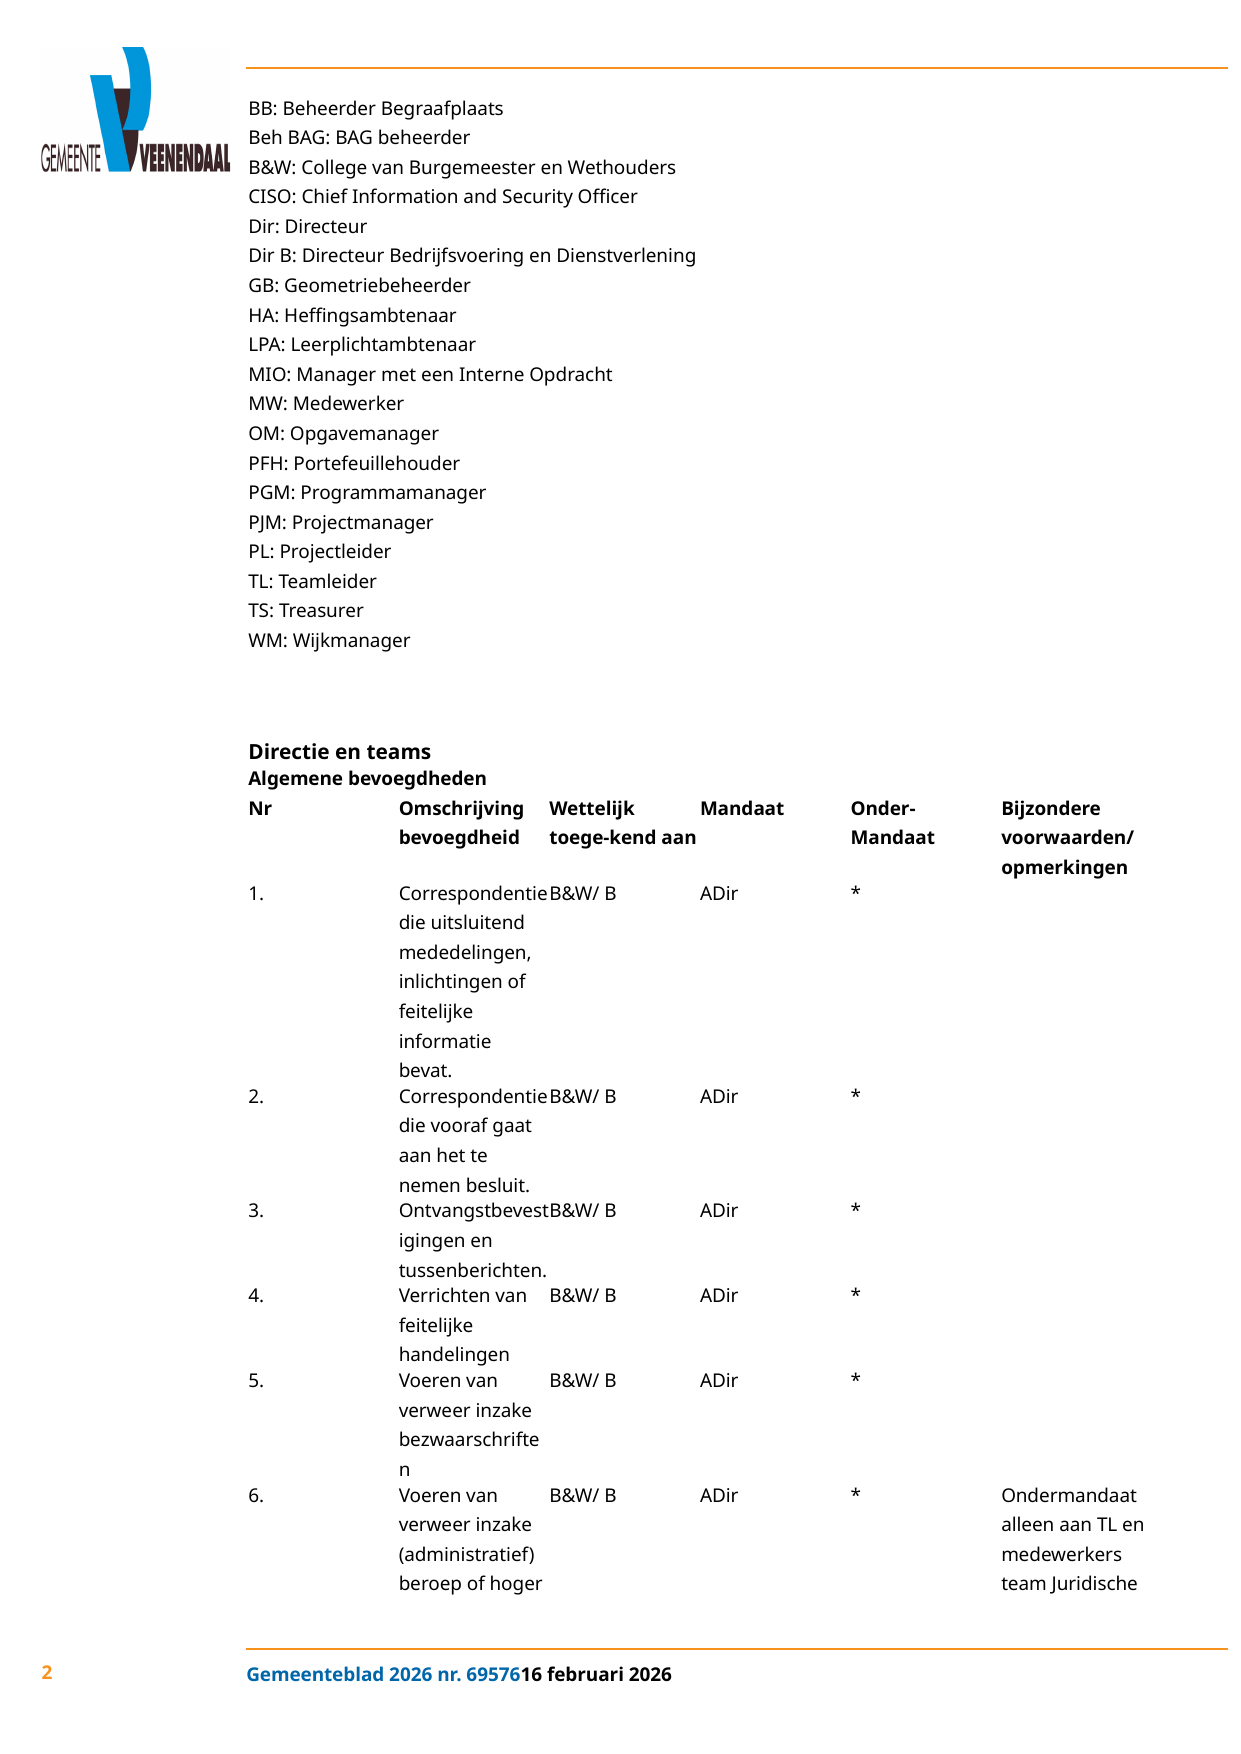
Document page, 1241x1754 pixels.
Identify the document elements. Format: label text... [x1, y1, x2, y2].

text MIO: Manager met een Interne Opdracht [248, 361, 1152, 387]
table_cell [248, 1198, 398, 1282]
table_cell [248, 1482, 398, 1596]
table_cell Correspondentie die vooraf gaat aan het te nemen besluit. [399, 1083, 549, 1198]
table_cell [1001, 880, 1152, 1083]
text BB: Beheerder Begraafplaats [248, 95, 1152, 121]
table_cell [1001, 1283, 1152, 1367]
text Algemene bevoegdheden [248, 765, 1152, 791]
table_cell ADir [700, 1368, 850, 1482]
table_cell * [850, 1283, 1001, 1367]
text GB: Geometriebeheerder [248, 272, 1152, 298]
text MW: Medewerker [248, 391, 1152, 416]
table_cell Ondermandaat alleen aan TL en medewerkers team Juridische [1001, 1482, 1152, 1596]
table_cell ADir [700, 1198, 850, 1282]
text Beh BAG: BAG beheerder [248, 124, 1152, 150]
text Directie en teams [248, 737, 1152, 765]
table_header Wettelijk toege-kend aan [549, 795, 700, 880]
table_cell [248, 1283, 398, 1367]
table_cell Correspondentie die uitsluitend mededelingen, inlichtingen of feitelijke informatie bevat. [399, 880, 549, 1083]
text Dir: Directeur [248, 213, 1152, 239]
table_cell [1001, 1083, 1152, 1198]
table_cell Voeren van verweer inzake bezwaarschriften [399, 1368, 549, 1482]
table_cell B&W/ B [549, 1198, 700, 1282]
table_cell * [850, 1083, 1001, 1198]
table_header Bijzondere voorwaarden/ opmerkingen [1001, 795, 1152, 880]
text PL: Projectleider [248, 538, 1152, 564]
table_cell * [850, 880, 1001, 1083]
table_cell * [850, 1368, 1001, 1482]
table_cell Verrichten van feitelijke handelingen [399, 1283, 549, 1367]
table_header Nr [248, 795, 398, 880]
picture [123, 47, 231, 172]
picture [41, 47, 130, 172]
text CISO: Chief Information and Security Officer [248, 183, 1152, 209]
text PGM: Programmamanager [248, 479, 1152, 505]
table_cell Ontvangstbevestigingen en tussenberichten. [399, 1198, 549, 1282]
table_cell B&W/ B [549, 1482, 700, 1596]
table_cell ADir [700, 1283, 850, 1367]
table_cell * [850, 1198, 1001, 1282]
table_cell [248, 1368, 398, 1482]
table_cell B&W/ B [549, 1083, 700, 1198]
table_cell ADir [700, 1482, 850, 1596]
text PJM: Projectmanager [248, 509, 1152, 535]
table_cell ADir [700, 1083, 850, 1198]
table_cell Voeren van verweer inzake (administratief) beroep of hoger [399, 1482, 549, 1596]
text OM: Opgavemanager [248, 420, 1152, 446]
table_cell B&W/ B [549, 1283, 700, 1367]
table_cell B&W/ B [549, 880, 700, 1083]
text HA: Heffingsambtenaar [248, 302, 1152, 328]
text TL: Teamleider [248, 568, 1152, 594]
text LPA: Leerplichtambtenaar [248, 331, 1152, 357]
table_cell [1001, 1368, 1152, 1482]
text TS: Treasurer [248, 598, 1152, 623]
text WM: Wijkmanager [248, 627, 1152, 653]
table_cell [248, 1083, 398, 1198]
table_header Omschrijving bevoegdheid [399, 795, 549, 880]
table_cell [1001, 1198, 1152, 1282]
text PFH: Portefeuillehouder [248, 450, 1152, 476]
table_cell B&W/ B [549, 1368, 700, 1482]
table_cell * [850, 1482, 1001, 1596]
text Dir B: Directeur Bedrijfsvoering en Dienstverlening [248, 243, 1152, 268]
table_header Mandaat [700, 795, 850, 880]
table_cell ADir [700, 880, 850, 1083]
text B&W: College van Burgemeester en Wethouders [248, 154, 1152, 180]
table_cell [248, 880, 398, 1083]
table_header Onder- Mandaat [850, 795, 1001, 880]
